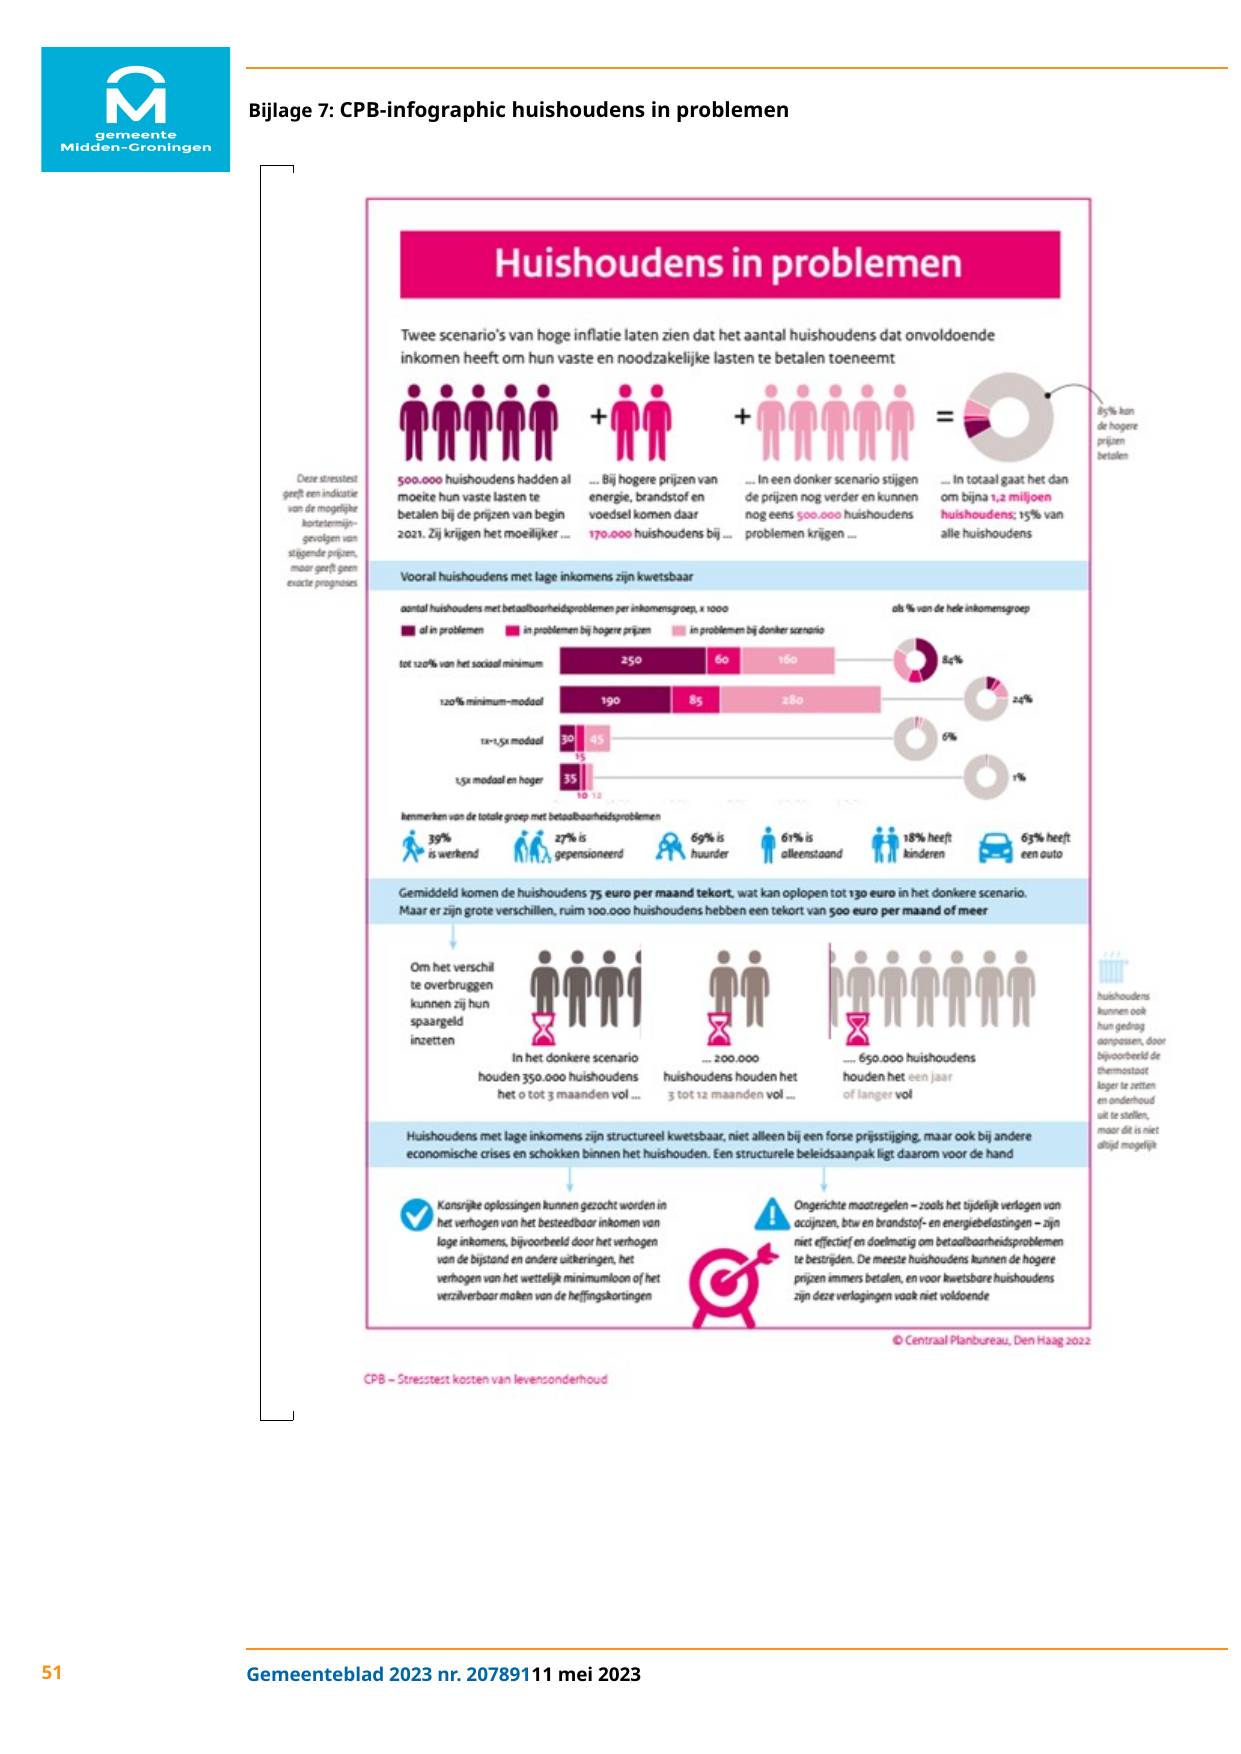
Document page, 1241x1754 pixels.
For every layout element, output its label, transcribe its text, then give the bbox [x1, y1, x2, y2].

picture [184, 146, 190, 153]
picture [107, 89, 165, 122]
text Bijlage 7: CPB-infographic huishoudens in problemen [248, 95, 1152, 123]
picture [108, 66, 164, 82]
picture [268, 173, 1173, 1411]
